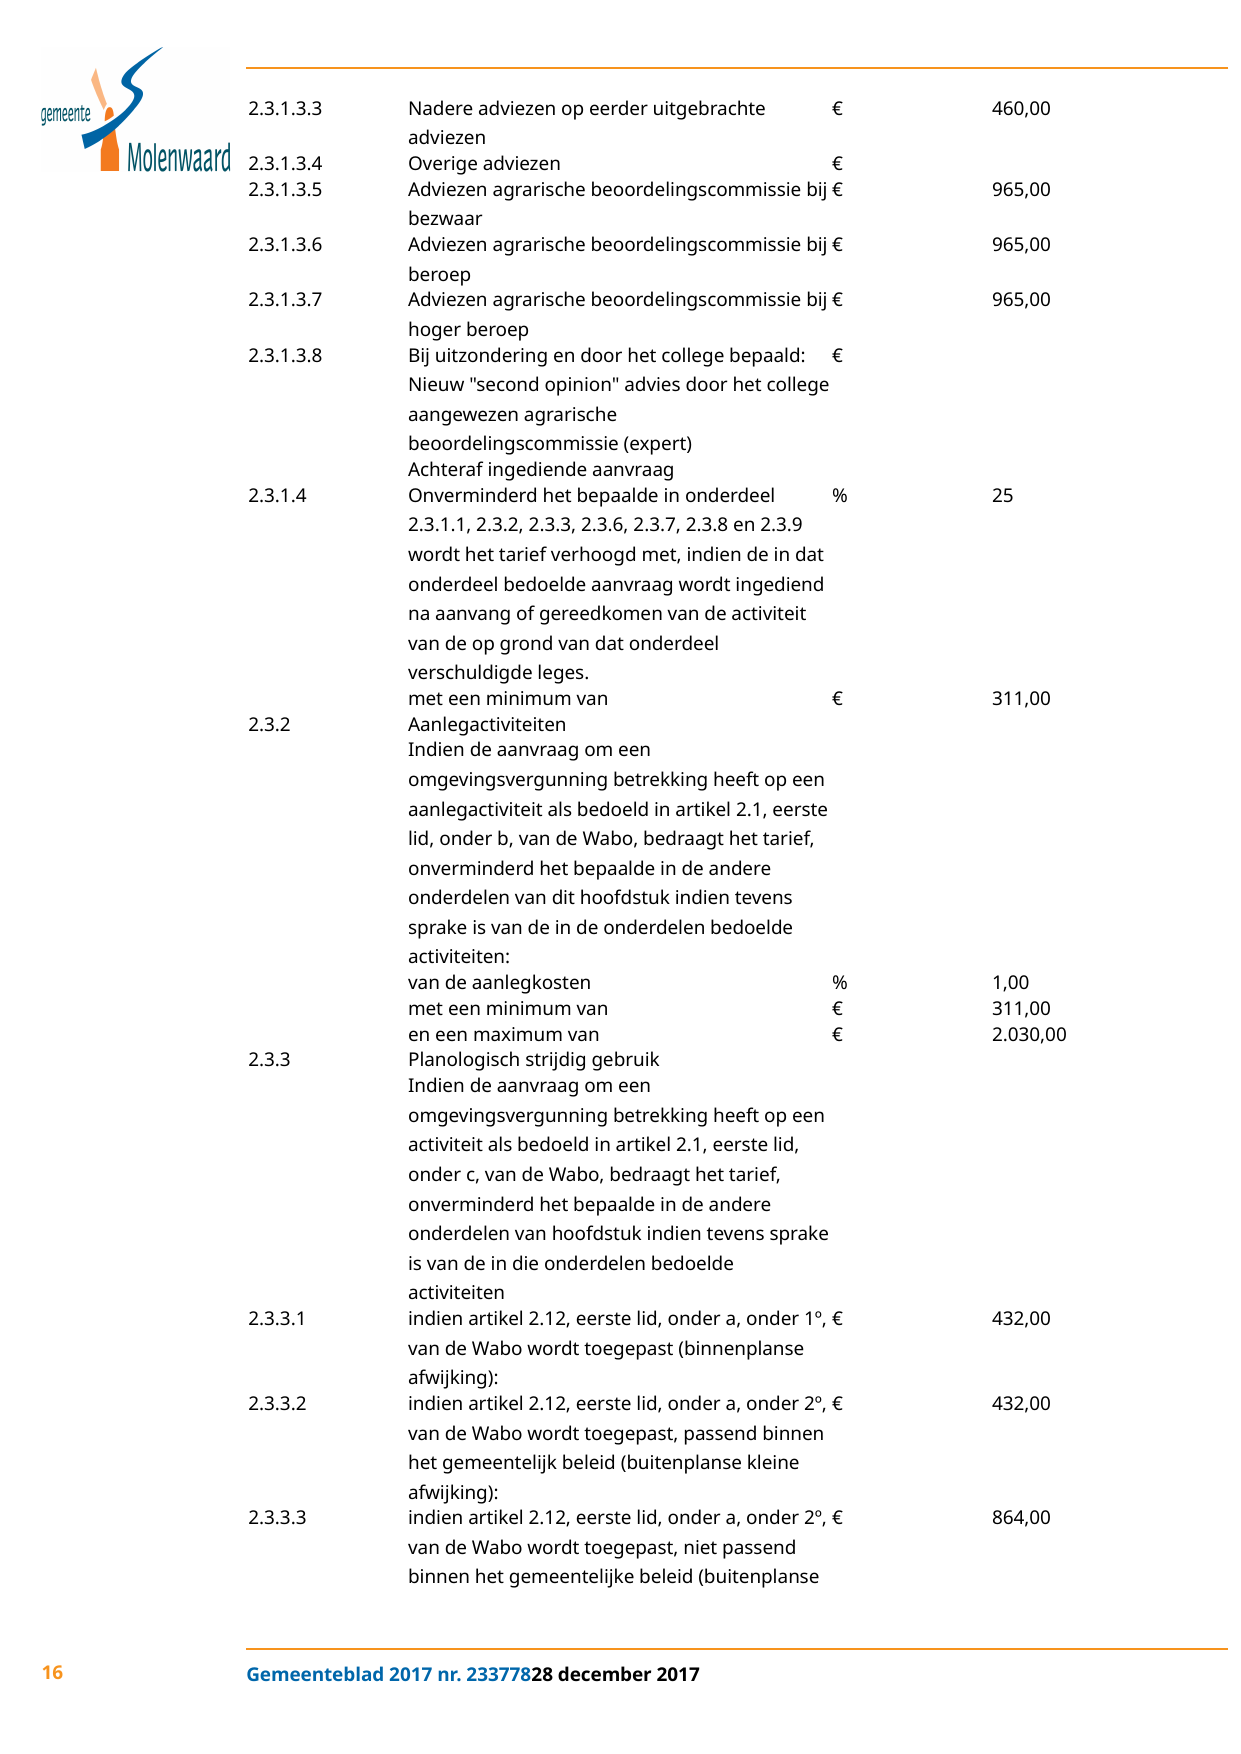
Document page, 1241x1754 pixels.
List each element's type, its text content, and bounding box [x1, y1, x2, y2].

table_cell € [832, 995, 992, 1021]
table_cell 2.030,00 [992, 1021, 1152, 1047]
table_cell Indien de aanvraag om een omgevingsvergunning betrekking heeft op een aanlegactiviteit als bedoeld in artikel 2.1, eerste lid, onder b, van de Wabo, bedraagt het tarief, onverminderd het bepaalde in de andere onderdelen van dit hoofdstuk indien tevens sprake is van de in de onderdelen bedoelde activiteiten: [408, 737, 832, 969]
table_cell Adviezen agrarische beoordelingscommissie bij beroep [408, 231, 832, 286]
table_cell [248, 737, 408, 969]
table_cell met een minimum van [408, 995, 832, 1021]
table_cell Achteraf ingediende aanvraag [408, 456, 832, 482]
table_cell Adviezen agrarische beoordelingscommissie bij hoger beroep [408, 286, 832, 342]
table_cell [248, 1021, 408, 1047]
table_cell [832, 711, 992, 737]
table_cell 2.3.3 [248, 1047, 408, 1072]
table_cell Aanlegactiviteiten [408, 711, 832, 737]
table_cell [248, 995, 408, 1021]
picture [41, 47, 231, 172]
table_cell 2.3.1.3.8 [248, 342, 408, 456]
table_cell 2.3.2 [248, 711, 408, 737]
table_cell % [832, 970, 992, 995]
table_cell 432,00 [992, 1305, 1152, 1390]
table_cell 1,00 [992, 970, 1152, 995]
table_cell [992, 342, 1152, 456]
table_cell € [832, 95, 992, 150]
table_cell van de aanlegkosten [408, 970, 832, 995]
table_cell 311,00 [992, 995, 1152, 1021]
table_cell [832, 1073, 992, 1305]
table_cell 2.3.1.3.6 [248, 231, 408, 286]
table_cell Planologisch strijdig gebruik [408, 1047, 832, 1072]
table_cell 460,00 [992, 95, 1152, 150]
table_cell [992, 737, 1152, 969]
table_cell 25 [992, 482, 1152, 685]
table_cell € [832, 176, 992, 231]
table_cell [832, 737, 992, 969]
table_cell 432,00 [992, 1390, 1152, 1504]
table_cell € [832, 342, 992, 456]
table_cell [832, 456, 992, 482]
table_cell en een maximum van [408, 1021, 832, 1047]
table_cell 2.3.3.1 [248, 1305, 408, 1390]
table_cell [992, 1073, 1152, 1305]
table_cell 2.3.1.3.7 [248, 286, 408, 342]
table_cell [832, 1047, 992, 1072]
table_cell 311,00 [992, 685, 1152, 711]
table_cell Overige adviezen [408, 150, 832, 176]
table_cell 2.3.1.4 [248, 482, 408, 685]
table_cell [992, 150, 1152, 176]
table_cell € [832, 150, 992, 176]
table_cell Bij uitzondering en door het college bepaald: Nieuw "second opinion" advies door het college aangewezen agrarische beoordelingscommissie (expert) [408, 342, 832, 456]
table_cell 2.3.1.3.5 [248, 176, 408, 231]
table_cell Nadere adviezen op eerder uitgebrachte adviezen [408, 95, 832, 150]
table_cell % [832, 482, 992, 685]
table_cell indien artikel 2.12, eerste lid, onder a, onder 1º, van de Wabo wordt toegepast (binnenplanse afwijking): [408, 1305, 832, 1390]
table_cell 2.3.1.3.3 [248, 95, 408, 150]
table_cell € [832, 1021, 992, 1047]
table_cell 965,00 [992, 231, 1152, 286]
table_cell indien artikel 2.12, eerste lid, onder a, onder 2º, van de Wabo wordt toegepast, passend binnen het gemeentelijk beleid (buitenplanse kleine afwijking): [408, 1390, 832, 1504]
table_cell indien artikel 2.12, eerste lid, onder a, onder 2º, van de Wabo wordt toegepast, niet passend binnen het gemeentelijke beleid (buitenplanse [408, 1505, 832, 1589]
table_cell € [832, 1390, 992, 1504]
table_cell [992, 1047, 1152, 1072]
table_cell 2.3.3.2 [248, 1390, 408, 1504]
table_cell € [832, 231, 992, 286]
table_cell 2.3.3.3 [248, 1505, 408, 1589]
table_cell [992, 711, 1152, 737]
table_cell [992, 456, 1152, 482]
table_cell € [832, 685, 992, 711]
table_cell € [832, 286, 992, 342]
table_cell 2.3.1.3.4 [248, 150, 408, 176]
table_cell Indien de aanvraag om een omgevingsvergunning betrekking heeft op een activiteit als bedoeld in artikel 2.1, eerste lid, onder c, van de Wabo, bedraagt het tarief, onverminderd het bepaalde in de andere onderdelen van hoofdstuk indien tevens sprake is van de in die onderdelen bedoelde activiteiten [408, 1073, 832, 1305]
table_cell Adviezen agrarische beoordelingscommissie bij bezwaar [408, 176, 832, 231]
table_cell € [832, 1305, 992, 1390]
table_cell met een minimum van [408, 685, 832, 711]
table_cell [248, 1073, 408, 1305]
table_cell [248, 685, 408, 711]
table_cell 965,00 [992, 286, 1152, 342]
table_cell € [832, 1505, 992, 1589]
table_cell [248, 456, 408, 482]
table_cell 864,00 [992, 1505, 1152, 1589]
table_cell [248, 970, 408, 995]
table_cell 965,00 [992, 176, 1152, 231]
table_cell Onverminderd het bepaalde in onderdeel 2.3.1.1, 2.3.2, 2.3.3, 2.3.6, 2.3.7, 2.3.8 en 2.3.9 wordt het tarief verhoogd met, indien de in dat onderdeel bedoelde aanvraag wordt ingediend na aanvang of gereedkomen van de activiteit van de op grond van dat onderdeel verschuldigde leges. [408, 482, 832, 685]
